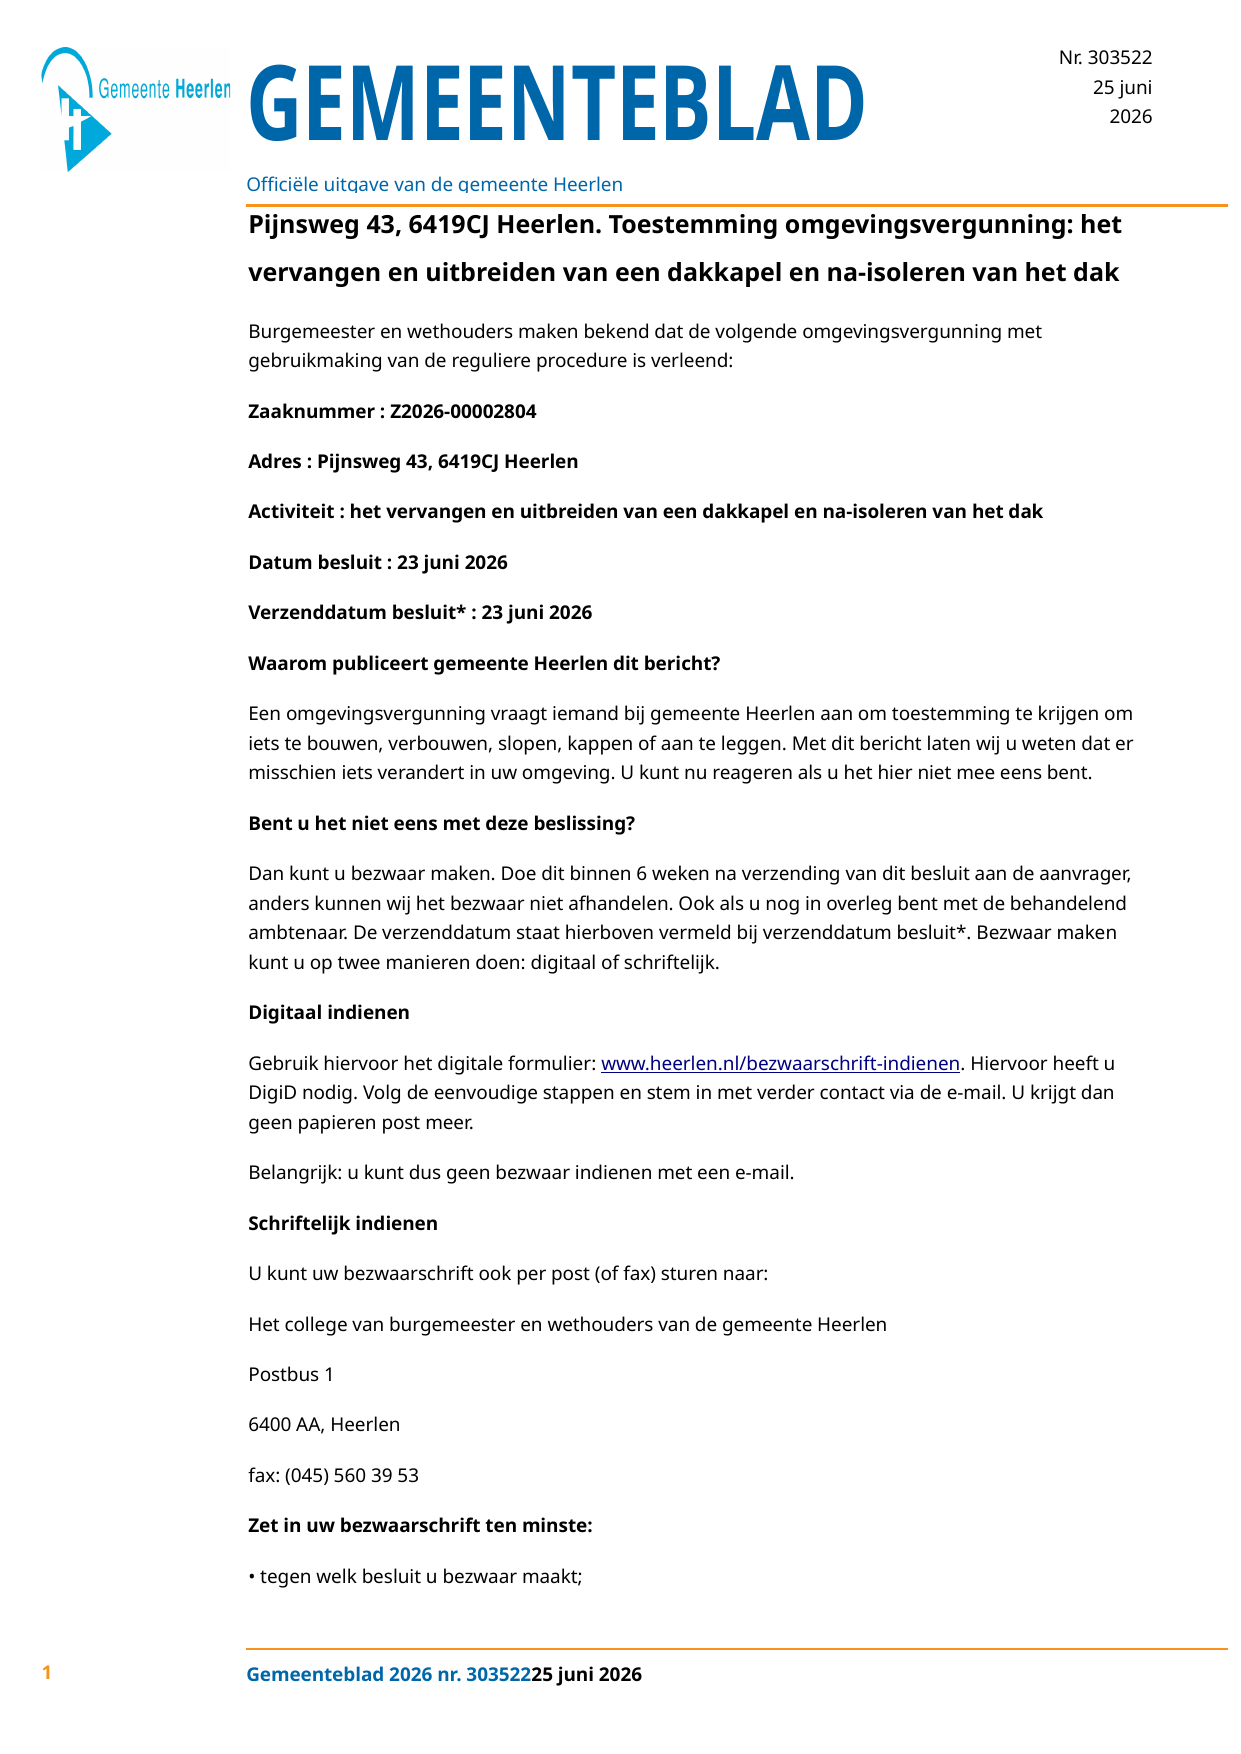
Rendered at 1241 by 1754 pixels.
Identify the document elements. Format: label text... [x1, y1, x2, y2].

text U kunt uw bezwaarschrift ook per post (of fax) sturen naar: [248, 1260, 1152, 1286]
text Zet in uw bezwaarschrift ten minste: [248, 1512, 1152, 1538]
picture [41, 47, 59, 70]
text Digitaal indienen [248, 999, 1152, 1025]
text Bent u het niet eens met deze beslissing? [248, 810, 1152, 836]
text fax: (045) 560 39 53 [248, 1462, 1152, 1488]
text Belangrijk: u kunt dus geen bezwaar indienen met een e-mail. [248, 1159, 1152, 1185]
text Verzenddatum besluit* : 23 juni 2026 [248, 599, 1152, 625]
text Schriftelijk indienen [248, 1210, 1152, 1236]
text Activiteit : het vervangen en uitbreiden van een dakkapel en na-isoleren van het dak [248, 499, 1152, 524]
text • tegen welk besluit u bezwaar maakt; [248, 1563, 1152, 1589]
text Pijnsweg 43, 6419CJ Heerlen. Toestemming omgevingsvergunning: het vervangen en uitbreiden van een dakkapel en na-isoleren van het dak [248, 207, 1152, 288]
text Postbus 1 [248, 1361, 1152, 1387]
text Het college van burgemeester en wethouders van de gemeente Heerlen [248, 1311, 1152, 1337]
text Waarom publiceert gemeente Heerlen dit bericht? [248, 650, 1152, 676]
text Datum besluit : 23 juni 2026 [248, 549, 1152, 575]
picture [41, 47, 231, 172]
text Zaaknummer : Z2026-00002804 [248, 398, 1152, 424]
text Een omgevingsvergunning vraagt iemand bij gemeente Heerlen aan om toestemming te krijgen om iets te bouwen, verbouwen, slopen, kappen of aan te leggen. Met dit bericht laten wij u weten dat er misschien iets verandert in uw omgeving. U kunt nu reageren als u het hier niet mee eens bent. [248, 700, 1152, 785]
text Burgemeester en wethouders maken bekend dat de volgende omgevingsvergunning met gebruikmaking van de reguliere procedure is verleend: [248, 318, 1152, 373]
text Gebruik hiervoor het digitale formulier: www.heerlen.nl/bezwaarschrift-indienen. Hiervoor heeft u DigiD nodig. Volg de eenvoudige stappen en stem in met verder contact via de e-mail. U krijgt dan geen papieren post meer. [248, 1050, 1152, 1135]
text Adres : Pijnsweg 43, 6419CJ Heerlen [248, 448, 1152, 474]
text 6400 AA, Heerlen [248, 1412, 1152, 1437]
text Dan kunt u bezwaar maken. Doe dit binnen 6 weken na verzending van dit besluit aan de aanvrager, anders kunnen wij het bezwaar niet afhandelen. Ook als u nog in overleg bent met de behandelend ambtenaar. De verzenddatum staat hierboven vermeld bij verzenddatum besluit*. Bezwaar maken kunt u op twee manieren doen: digitaal of schriftelijk. [248, 860, 1152, 975]
